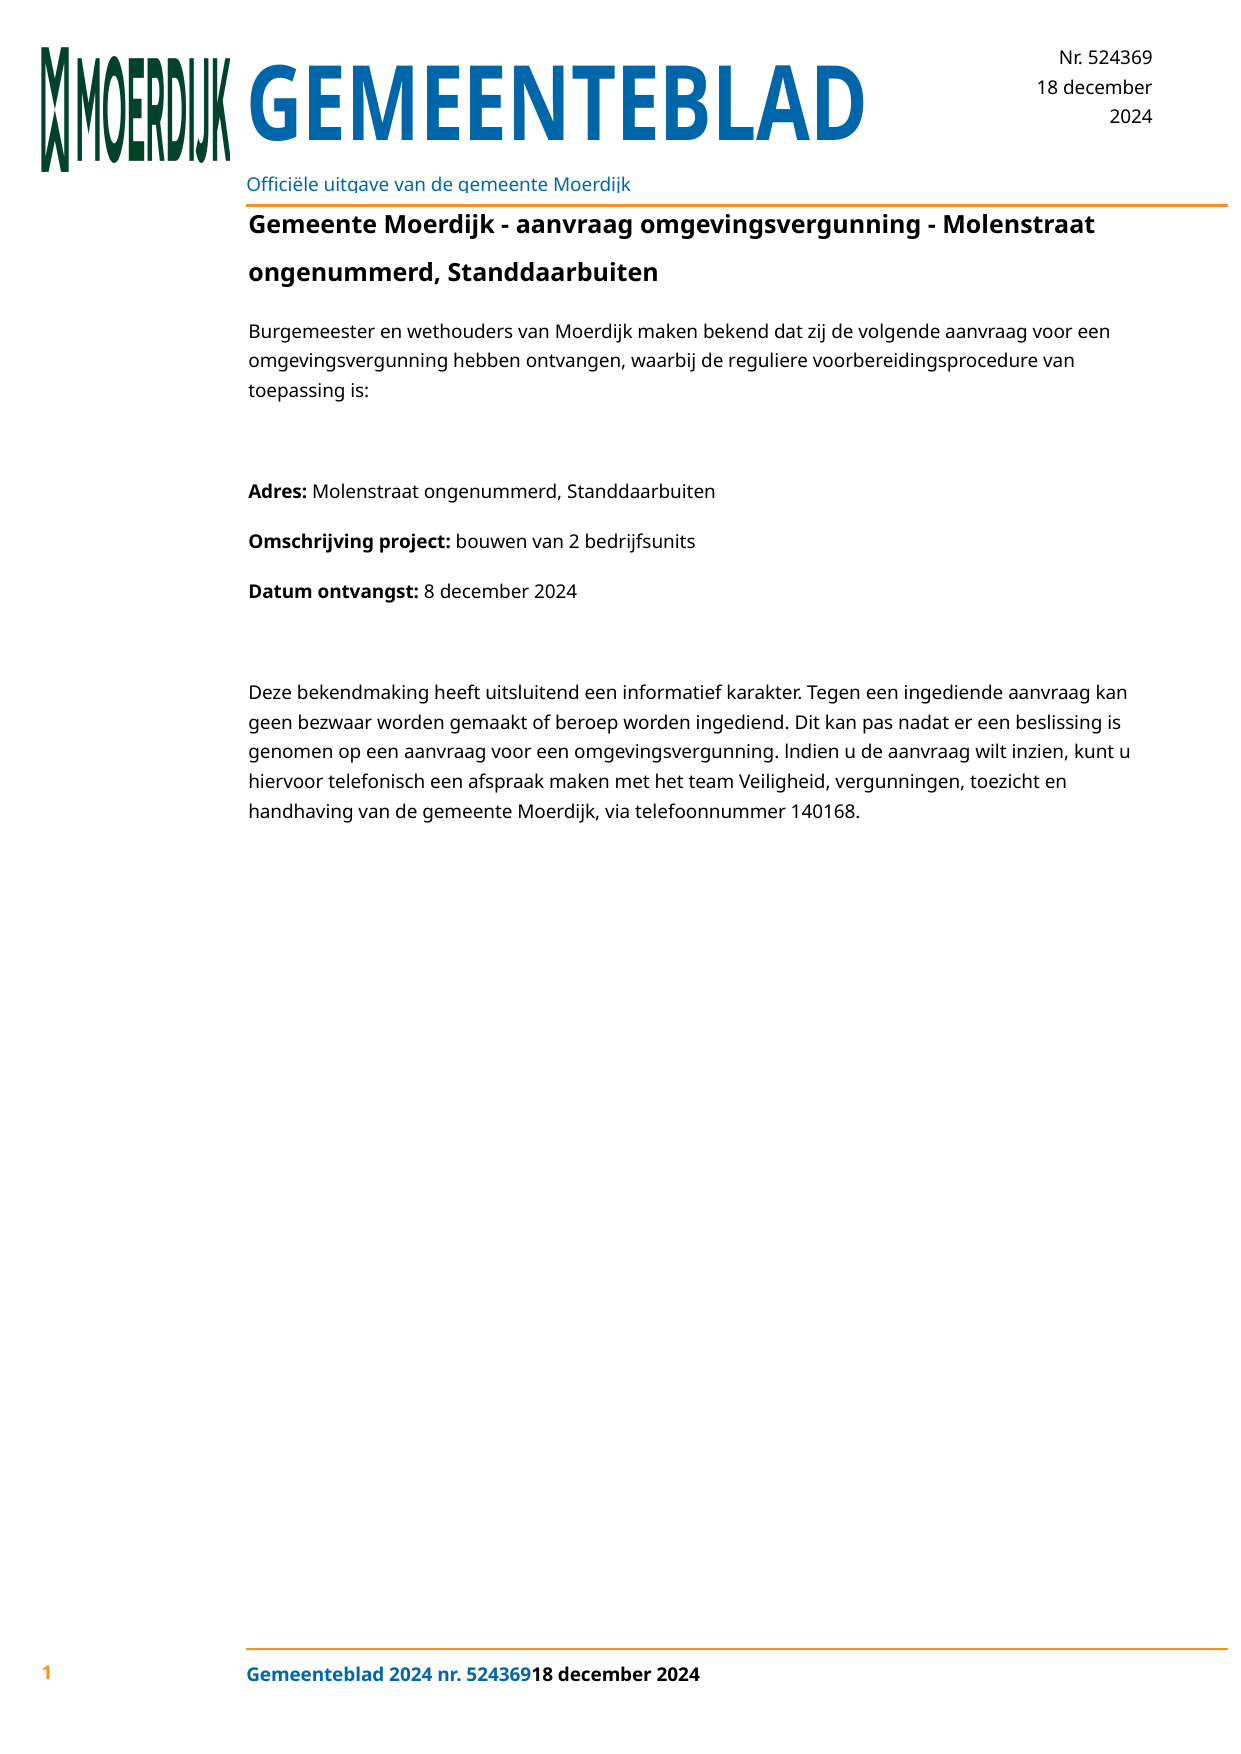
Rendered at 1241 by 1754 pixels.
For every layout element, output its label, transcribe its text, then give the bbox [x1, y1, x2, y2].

text Gemeente Moerdijk - aanvraag omgevingsvergunning - Molenstraat ongenummerd, Standdaarbuiten [248, 207, 1152, 288]
text Adres: Molenstraat ongenummerd, Standdaarbuiten [248, 478, 1152, 504]
text Deze bekendmaking heeft uitsluitend een informatief karakter. Tegen een ingediende aanvraag kan geen bezwaar worden gemaakt of beroep worden ingediend. Dit kan pas nadat er een beslissing is genomen op een aanvraag voor een omgevingsvergunning. lndien u de aanvraag wilt inzien, kunt u hiervoor telefonisch een afspraak maken met het team Veiligheid, vergunningen, toezicht en handhaving van de gemeente Moerdijk, via telefoonnummer 140168. [248, 679, 1152, 824]
text Omschrijving project: bouwen van 2 bedrijfsunits [248, 528, 1152, 554]
text Burgemeester en wethouders van Moerdijk maken bekend dat zij de volgende aanvraag voor een omgevingsvergunning hebben ontvangen, waarbij de reguliere voorbereidingsprocedure van toepassing is: [248, 318, 1152, 403]
text Datum ontvangst: 8 december 2024 [248, 579, 1152, 604]
picture [41, 47, 231, 172]
